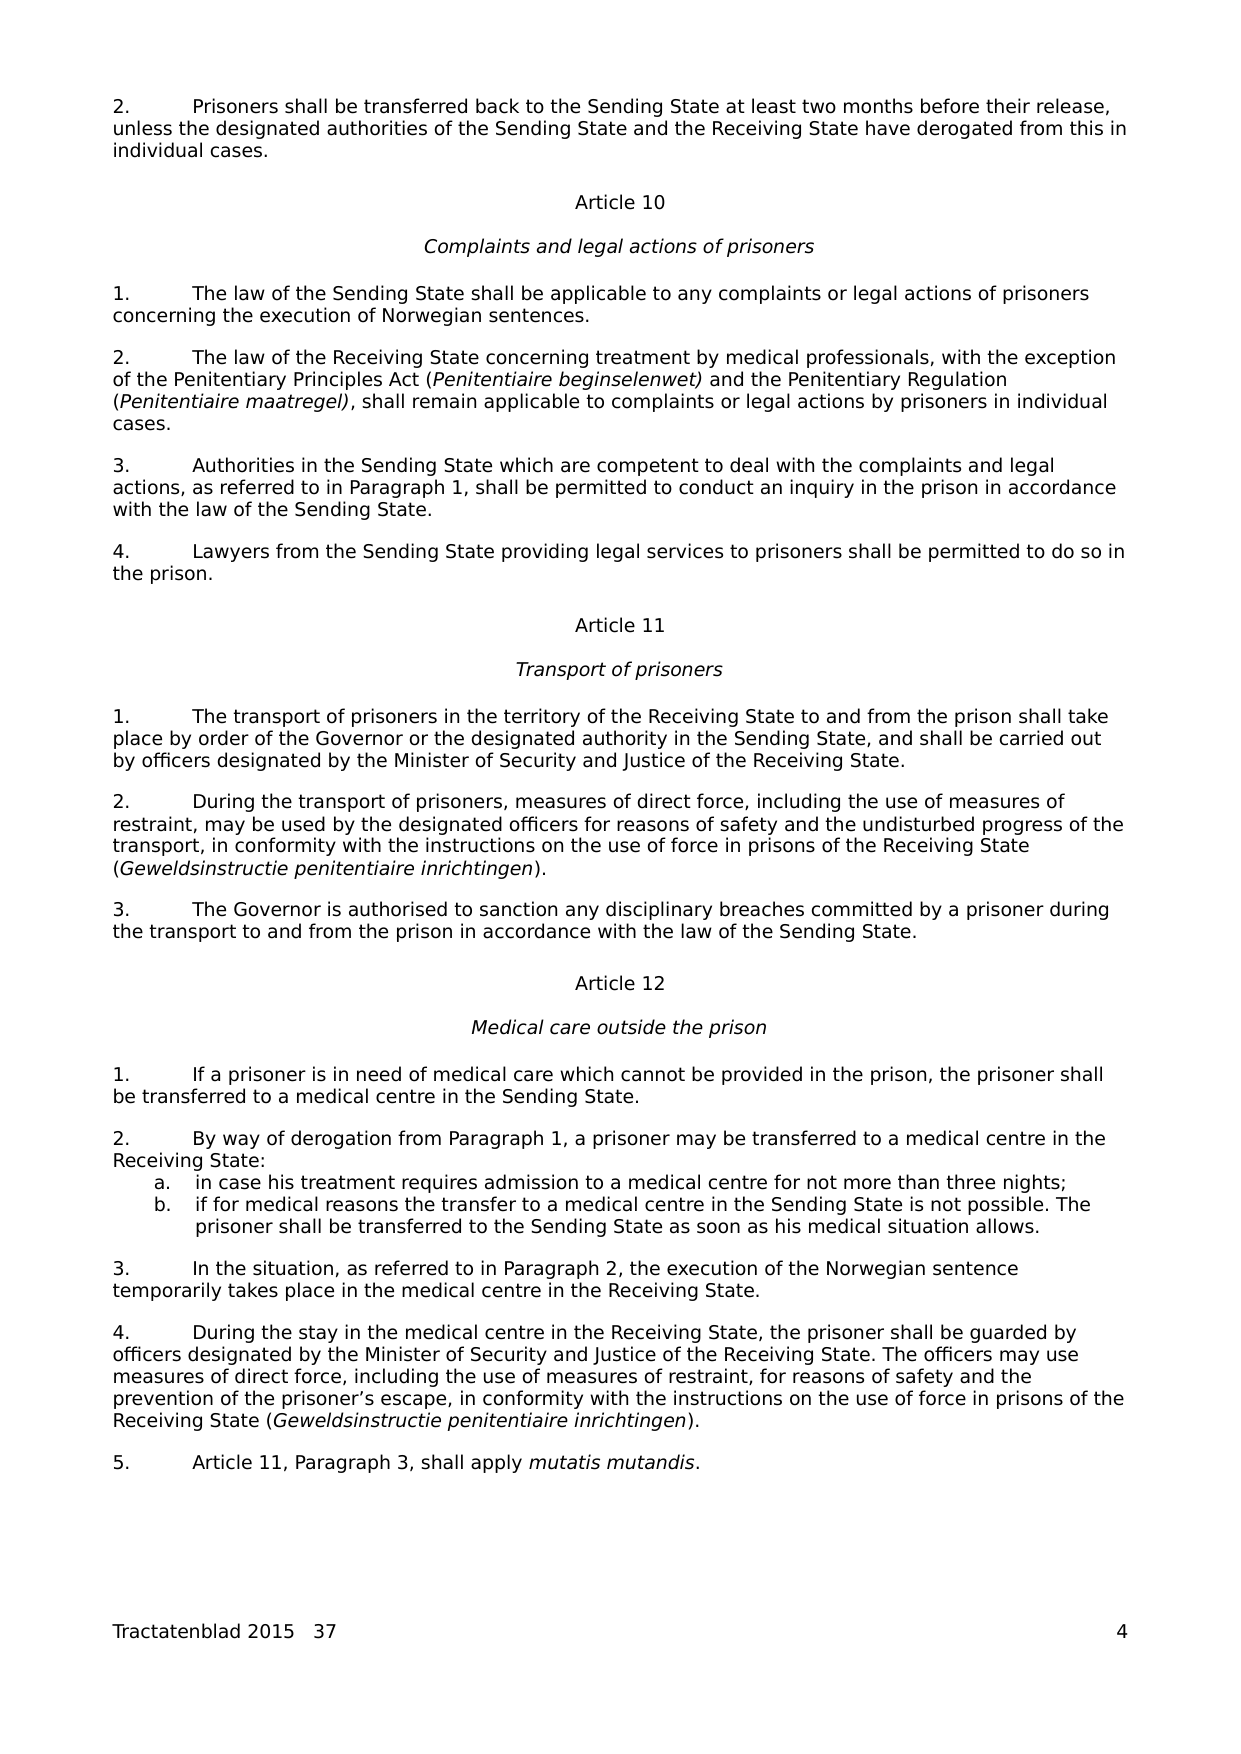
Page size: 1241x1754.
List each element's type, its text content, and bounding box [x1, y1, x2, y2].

text 1. The law of the Sending State shall be applicable to any complaints or legal actions of prisoners concerning the execution of Norwegian sentences. [112, 283, 1128, 327]
text 3. In the situation, as referred to in Paragraph 2, the execution of the Norwegian sentence temporarily takes place in the medical centre in the Receiving State. [112, 1258, 1128, 1302]
text a. in case his treatment requires admission to a medical centre for not more than three nights; [153, 1172, 1128, 1194]
text 2. Prisoners shall be transferred back to the Sending State at least two months before their release, unless the designated authorities of the Sending State and the Receiving State have derogated from this in individual cases. [112, 96, 1128, 162]
subtitle Article 12 Medical care outside the prison [112, 973, 1128, 1039]
text 2. By way of derogation from Paragraph 1, a prisoner may be transferred to a medical centre in the Receiving State: [112, 1128, 1128, 1172]
text 2. The law of the Receiving State concerning treatment by medical professionals, with the exception of the Penitentiary Principles Act (Penitentiaire beginselenwet) and the Penitentiary Regulation (Penitentiaire maatregel), shall remain applicable to complaints or legal actions by prisoners in individual cases. [112, 347, 1128, 435]
text 3. The Governor is authorised to sanction any disciplinary breaches committed by a prisoner during the transport to and from the prison in accordance with the law of the Sending State. [112, 899, 1128, 943]
text 4. Lawyers from the Sending State providing legal services to prisoners shall be permitted to do so in the prison. [112, 541, 1128, 584]
text 3. Authorities in the Sending State which are competent to deal with the complaints and legal actions, as referred to in Paragraph 1, shall be permitted to conduct an inquiry in the prison in accordance with the law of the Sending State. [112, 455, 1128, 521]
text 5. Article 11, Paragraph 3, shall apply mutatis mutandis. [112, 1452, 1128, 1474]
text 1. The transport of prisoners in the territory of the Receiving State to and from the prison shall take place by order of the Governor or the designated authority in the Sending State, and shall be carried out by officers designated by the Minister of Security and Justice of the Receiving State. [112, 706, 1128, 771]
subtitle Article 10 Complaints and legal actions of prisoners [112, 192, 1128, 258]
text 2. During the transport of prisoners, measures of direct force, including the use of measures of restraint, may be used by the designated officers for reasons of safety and the undisturbed progress of the transport, in conformity with the instructions on the use of force in prisons of the Receiving State (Geweldsinstructie penitentiaire inrichtingen). [112, 791, 1128, 879]
subtitle Article 11 Transport of prisoners [112, 614, 1128, 681]
text 4. During the stay in the medical centre in the Receiving State, the prisoner shall be guarded by officers designated by the Minister of Security and Justice of the Receiving State. The officers may use measures of direct force, including the use of measures of restraint, for reasons of safety and the prevention of the prisoner’s escape, in conformity with the instructions on the use of force in prisons of the Receiving State (Geweldsinstructie penitentiaire inrichtingen). [112, 1322, 1128, 1432]
text b. if for medical reasons the transfer to a medical centre in the Sending State is not possible. The prisoner shall be transferred to the Sending State as soon as his medical situation allows. [153, 1194, 1128, 1238]
text 1. If a prisoner is in need of medical care which cannot be provided in the prison, the prisoner shall be transferred to a medical centre in the Sending State. [112, 1064, 1128, 1108]
